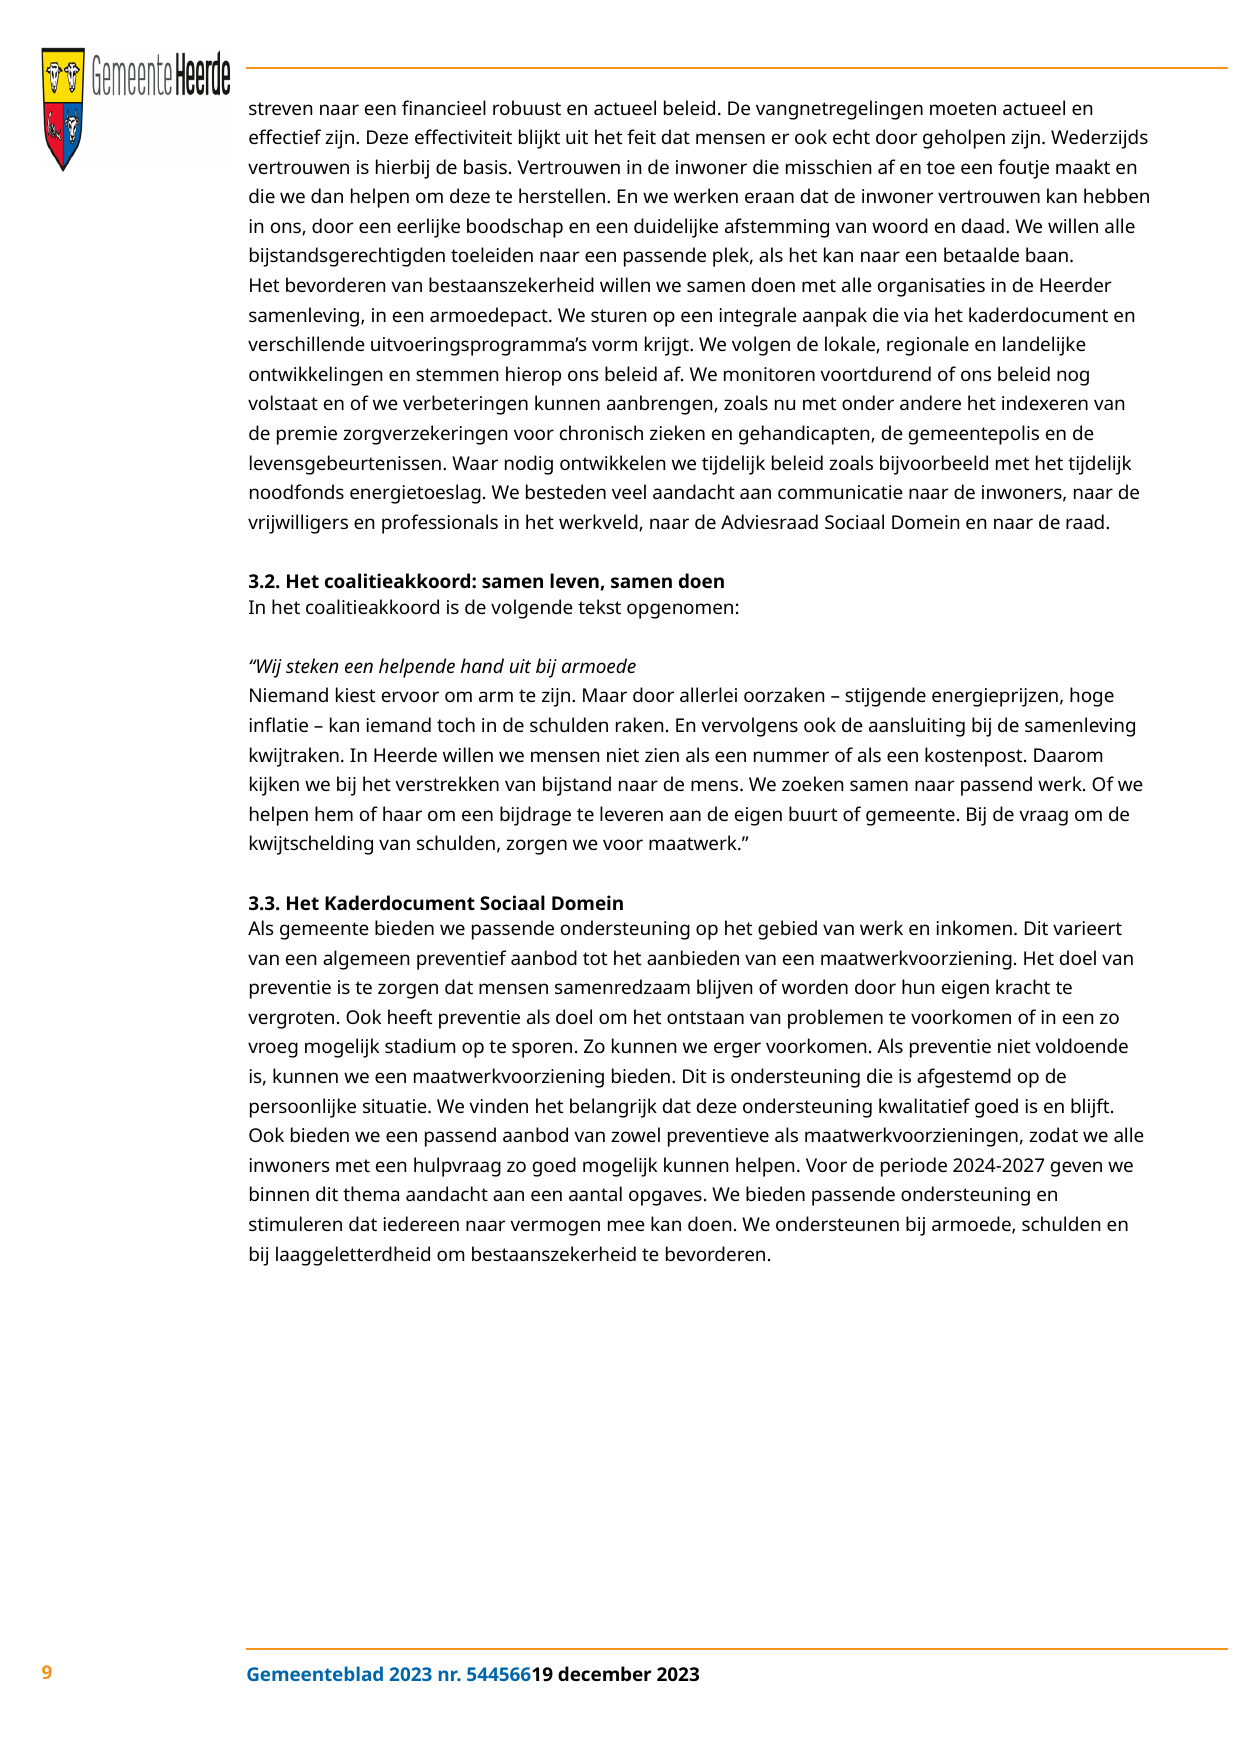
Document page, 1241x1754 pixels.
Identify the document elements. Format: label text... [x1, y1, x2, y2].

text streven naar een financieel robuust en actueel beleid. De vangnetregelingen moeten actueel en effectief zijn. Deze effectiviteit blijkt uit het feit dat mensen er ook echt door geholpen zijn. Wederzijds vertrouwen is hierbij de basis. Vertrouwen in de inwoner die misschien af en toe een foutje maakt en die we dan helpen om deze te herstellen. En we werken eraan dat de inwoner vertrouwen kan hebben in ons, door een eerlijke boodschap en een duidelijke afstemming van woord en daad. We willen alle bijstandsgerechtigden toeleiden naar een passende plek, als het kan naar een betaalde baan. [248, 95, 1152, 268]
text Het bevorderen van bestaanszekerheid willen we samen doen met alle organisaties in de Heerder samenleving, in een armoedepact. We sturen op een integrale aanpak die via het kaderdocument en verschillende uitvoeringsprogramma’s vorm krijgt. We volgen de lokale, regionale en landelijke ontwikkelingen en stemmen hierop ons beleid af. We monitoren voortdurend of ons beleid nog volstaat en of we verbeteringen kunnen aanbrengen, zoals nu met onder andere het indexeren van de premie zorgverzekeringen voor chronisch zieken en gehandicapten, de gemeentepolis en de levensgebeurtenissen. Waar nodig ontwikkelen we tijdelijk beleid zoals bijvoorbeeld met het tijdelijk noodfonds energietoeslag. We besteden veel aandacht aan communicatie naar de inwoners, naar de vrijwilligers en professionals in het werkveld, naar de Adviesraad Sociaal Domein en naar de raad. [248, 272, 1152, 535]
text In het coalitieakkoord is de volgende tekst opgenomen: [248, 594, 1152, 619]
text Als gemeente bieden we passende ondersteuning op het gebied van werk en inkomen. Dit varieert van een algemeen preventief aanbod tot het aanbieden van een maatwerkvoorziening. Het doel van preventie is te zorgen dat mensen samenredzaam blijven of worden door hun eigen kracht te vergroten. Ook heeft preventie als doel om het ontstaan van problemen te voorkomen of in een zo vroeg mogelijk stadium op te sporen. Zo kunnen we erger voorkomen. Als preventie niet voldoende is, kunnen we een maatwerkvoorziening bieden. Dit is ondersteuning die is afgestemd op de persoonlijke situatie. We vinden het belangrijk dat deze ondersteuning kwalitatief goed is en blijft. Ook bieden we een passend aanbod van zowel preventieve als maatwerkvoorzieningen, zodat we alle inwoners met een hulpvraag zo goed mogelijk kunnen helpen. Voor de periode 2024-2027 geven we binnen dit thema aandacht aan een aantal opgaves. We bieden passende ondersteuning en stimuleren dat iedereen naar vermogen mee kan doen. We ondersteunen bij armoede, schulden en bij laaggeletterdheid om bestaanszekerheid te bevorderen. [248, 915, 1152, 1267]
text Niemand kiest ervoor om arm te zijn. Maar door allerlei oorzaken – stijgende energieprijzen, hoge inflatie – kan iemand toch in de schulden raken. En vervolgens ook de aansluiting bij de samenleving kwijtraken. In Heerde willen we mensen niet zien als een nummer of als een kostenpost. Daarom kijken we bij het verstrekken van bijstand naar de mens. We zoeken samen naar passend werk. Of we helpen hem of haar om een bijdrage te leveren aan de eigen buurt of gemeente. Bij de vraag om de kwijtschelding van schulden, zorgen we voor maatwerk.” [248, 683, 1152, 856]
picture [41, 47, 231, 172]
text 3.2. Het coalitieakkoord: samen leven, samen doen [248, 568, 1152, 594]
text 3.3. Het Kaderdocument Sociaal Domein [248, 890, 1152, 915]
text “Wij steken een helpende hand uit bij armoede [248, 653, 1152, 679]
